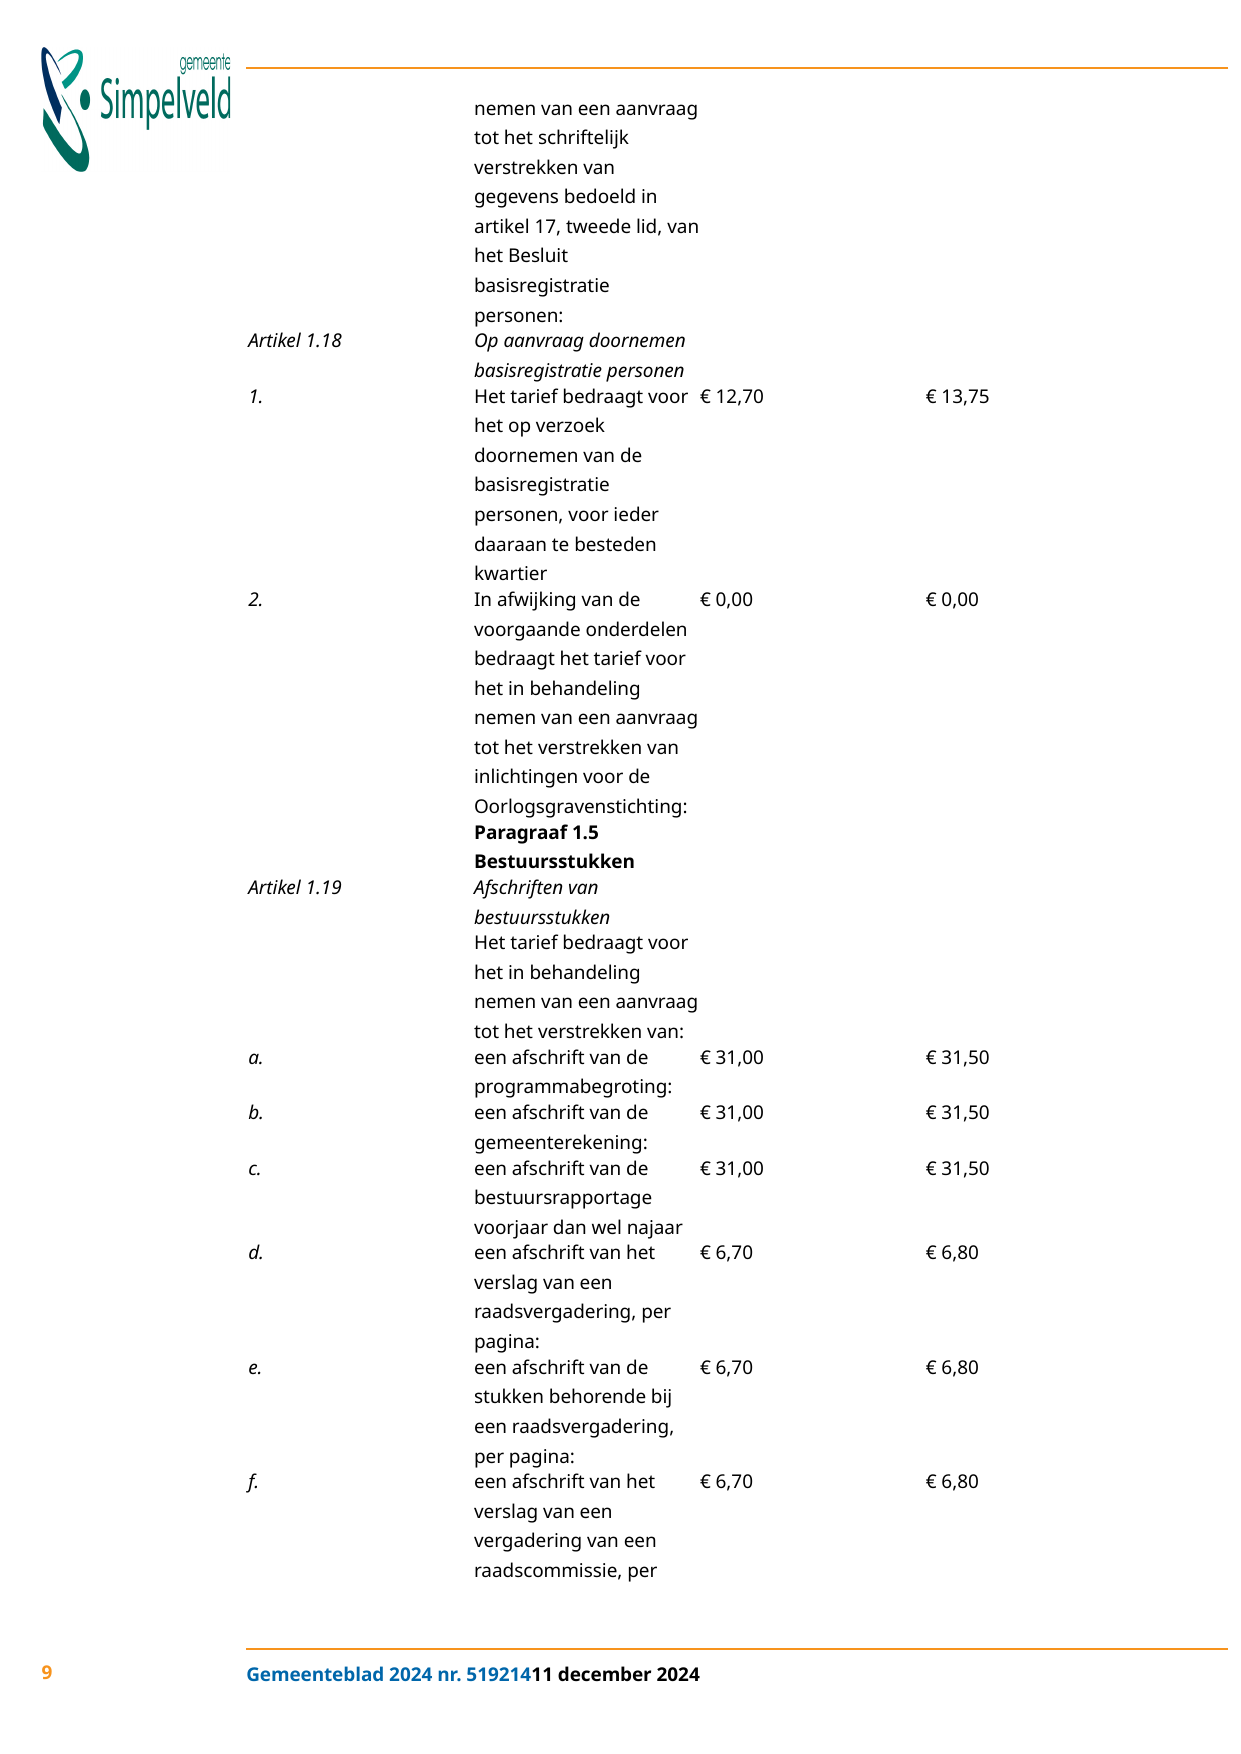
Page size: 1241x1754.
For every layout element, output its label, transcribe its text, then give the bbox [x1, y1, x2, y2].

table_cell € 0,00 [700, 586, 926, 819]
table_cell [926, 819, 1152, 874]
table_cell € 31,50 [926, 1099, 1152, 1155]
table_cell Artikel 1.19 [248, 874, 474, 929]
table_cell [926, 328, 1152, 383]
table_cell € 31,50 [926, 1044, 1152, 1099]
table_cell [700, 874, 926, 929]
table_cell Artikel 1.18 [248, 328, 474, 383]
table_cell d. [248, 1240, 474, 1354]
picture [41, 47, 231, 172]
table_cell [248, 930, 474, 1044]
table_cell een afschrift van het verslag van een raadsvergadering, per pagina: [474, 1240, 700, 1354]
table_cell € 31,00 [700, 1044, 926, 1099]
table_cell € 0,00 [926, 586, 1152, 819]
table_cell € 13,75 [926, 383, 1152, 586]
table_cell nemen van een aanvraag tot het schriftelijk verstrekken van gegevens bedoeld in artikel 17, tweede lid, van het Besluit basisregistratie personen: [474, 95, 700, 328]
table_cell een afschrift van de stukken behorende bij een raadsvergadering, per pagina: [474, 1354, 700, 1468]
table_cell [700, 819, 926, 874]
table_cell Paragraaf 1.5 Bestuursstukken [474, 819, 700, 874]
table_cell [926, 874, 1152, 929]
table_cell € 6,80 [926, 1469, 1152, 1583]
table_cell c. [248, 1155, 474, 1239]
table_cell € 31,00 [700, 1099, 926, 1155]
table_cell € 6,70 [700, 1469, 926, 1583]
table_cell 2. [248, 586, 474, 819]
table_cell [926, 930, 1152, 1044]
table_cell Het tarief bedraagt voor het in behandeling nemen van een aanvraag tot het verstrekken van: [474, 930, 700, 1044]
table_cell [700, 930, 926, 1044]
table_cell In afwijking van de voorgaande onderdelen bedraagt het tarief voor het in behandeling nemen van een aanvraag tot het verstrekken van inlichtingen voor de Oorlogsgravenstichting: [474, 586, 700, 819]
table_cell € 6,70 [700, 1354, 926, 1468]
table_cell € 31,00 [700, 1155, 926, 1239]
table_cell f. [248, 1469, 474, 1583]
table_cell Afschriften van bestuursstukken [474, 874, 700, 929]
table_cell 1. [248, 383, 474, 586]
table_cell b. [248, 1099, 474, 1155]
table_cell € 6,70 [700, 1240, 926, 1354]
table_cell [700, 328, 926, 383]
table_cell e. [248, 1354, 474, 1468]
table_cell [700, 95, 926, 328]
table_cell [926, 95, 1152, 328]
table_cell € 12,70 [700, 383, 926, 586]
table_cell € 31,50 [926, 1155, 1152, 1239]
table_cell een afschrift van de programmabegroting: [474, 1044, 700, 1099]
table_cell [248, 819, 474, 874]
table_cell a. [248, 1044, 474, 1099]
table_cell een afschrift van de bestuursrapportage voorjaar dan wel najaar [474, 1155, 700, 1239]
table_cell € 6,80 [926, 1240, 1152, 1354]
table_cell Het tarief bedraagt voor het op verzoek doornemen van de basisregistratie personen, voor ieder daaraan te besteden kwartier [474, 383, 700, 586]
table_cell [248, 95, 474, 328]
table_cell een afschrift van het verslag van een vergadering van een raadscommissie, per [474, 1469, 700, 1583]
table_cell € 6,80 [926, 1354, 1152, 1468]
table_cell Op aanvraag doornemen basisregistratie personen [474, 328, 700, 383]
table_cell een afschrift van de gemeenterekening: [474, 1099, 700, 1155]
